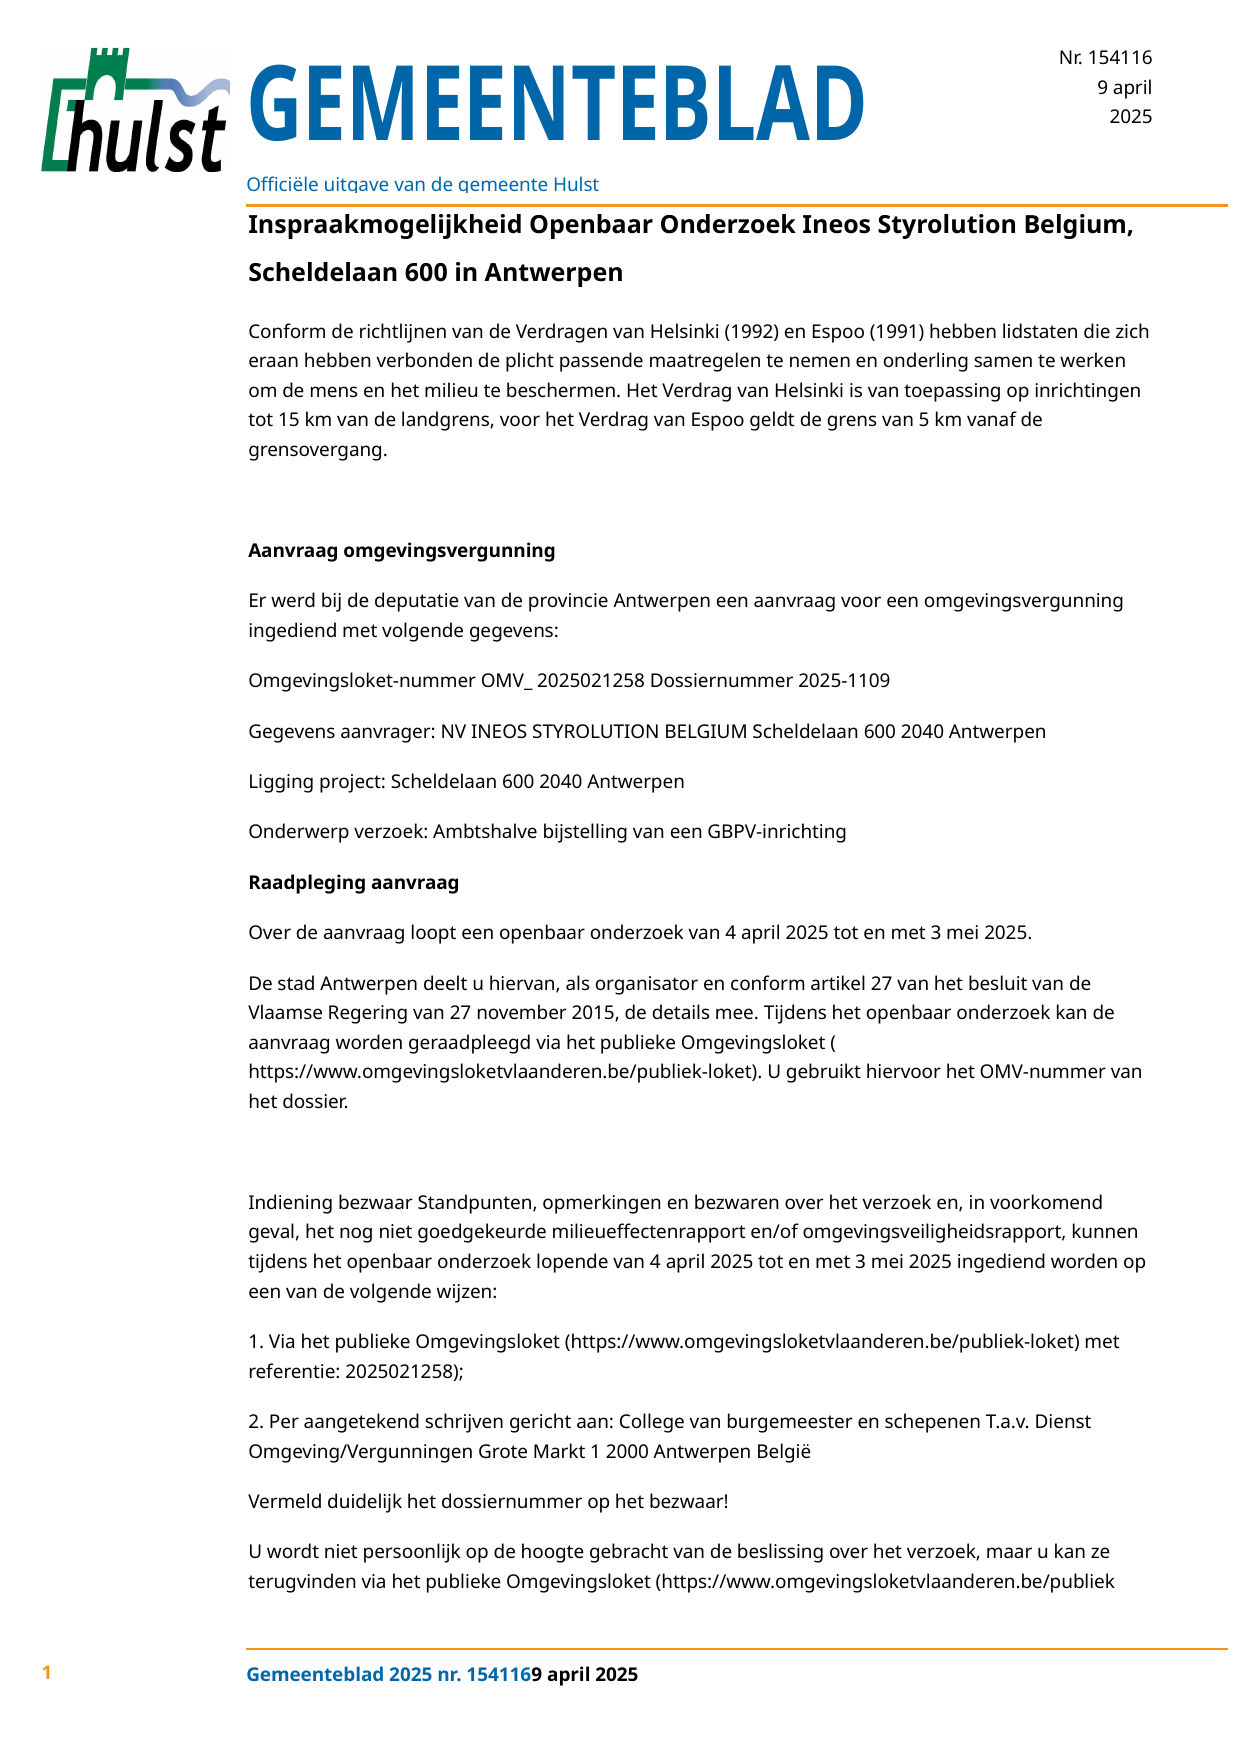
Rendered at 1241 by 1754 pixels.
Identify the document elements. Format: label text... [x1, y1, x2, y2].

text Indiening bezwaar Standpunten, opmerkingen en bezwaren over het verzoek en, in voorkomend geval, het nog niet goedgekeurde milieueffectenrapport en/of omgevingsveiligheidsrapport, kunnen tijdens het openbaar onderzoek lopende van 4 april 2025 tot en met 3 mei 2025 ingediend worden op een van de volgende wijzen: [248, 1189, 1152, 1304]
text Aanvraag omgevingsvergunning [248, 537, 1152, 563]
text Omgevingsloket-nummer OMV_ 2025021258 Dossiernummer 2025-1109 [248, 667, 1152, 693]
text Conform de richtlijnen van de Verdragen van Helsinki (1992) en Espoo (1991) hebben lidstaten die zich eraan hebben verbonden de plicht passende maatregelen te nemen en onderling samen te werken om de mens en het milieu te beschermen. Het Verdrag van Helsinki is van toepassing op inrichtingen tot 15 km van de landgrens, voor het Verdrag van Espoo geldt de grens van 5 km vanaf de grensovergang. [248, 318, 1152, 462]
text Over de aanvraag loopt een openbaar onderzoek van 4 april 2025 tot en met 3 mei 2025. [248, 919, 1152, 945]
text 1. Via het publieke Omgevingsloket (https://www.omgevingsloketvlaanderen.be/publiek-loket) met referentie: 2025021258); [248, 1328, 1152, 1384]
picture [41, 47, 231, 172]
text De stad Antwerpen deelt u hiervan, als organisator en conform artikel 27 van het besluit van de Vlaamse Regering van 27 november 2015, de details mee. Tijdens het openbaar onderzoek kan de aanvraag worden geraadpleegd via het publieke Omgevingsloket ( https://www.omgevingsloketvlaanderen.be/publiek-loket). U gebruikt hiervoor het OMV-nummer van het dossier. [248, 970, 1152, 1114]
text 2. Per aangetekend schrijven gericht aan: College van burgemeester en schepenen T.a.v. Dienst Omgeving/Vergunningen Grote Markt 1 2000 Antwerpen België [248, 1408, 1152, 1464]
text Ligging project: Scheldelaan 600 2040 Antwerpen [248, 768, 1152, 794]
text Vermeld duidelijk het dossiernummer op het bezwaar! [248, 1488, 1152, 1514]
text Raadpleging aanvraag [248, 869, 1152, 895]
text U wordt niet persoonlijk op de hoogte gebracht van de beslissing over het verzoek, maar u kan ze terugvinden via het publieke Omgevingsloket (https://www.omgevingsloketvlaanderen.be/publiek [248, 1539, 1152, 1594]
text Inspraakmogelijkheid Openbaar Onderzoek Ineos Styrolution Belgium, Scheldelaan 600 in Antwerpen [248, 207, 1152, 288]
text Onderwerp verzoek: Ambtshalve bijstelling van een GBPV-inrichting [248, 819, 1152, 844]
text Er werd bij de deputatie van de provincie Antwerpen een aanvraag voor een omgevingsvergunning ingediend met volgende gegevens: [248, 587, 1152, 643]
text Gegevens aanvrager: NV INEOS STYROLUTION BELGIUM Scheldelaan 600 2040 Antwerpen [248, 718, 1152, 744]
